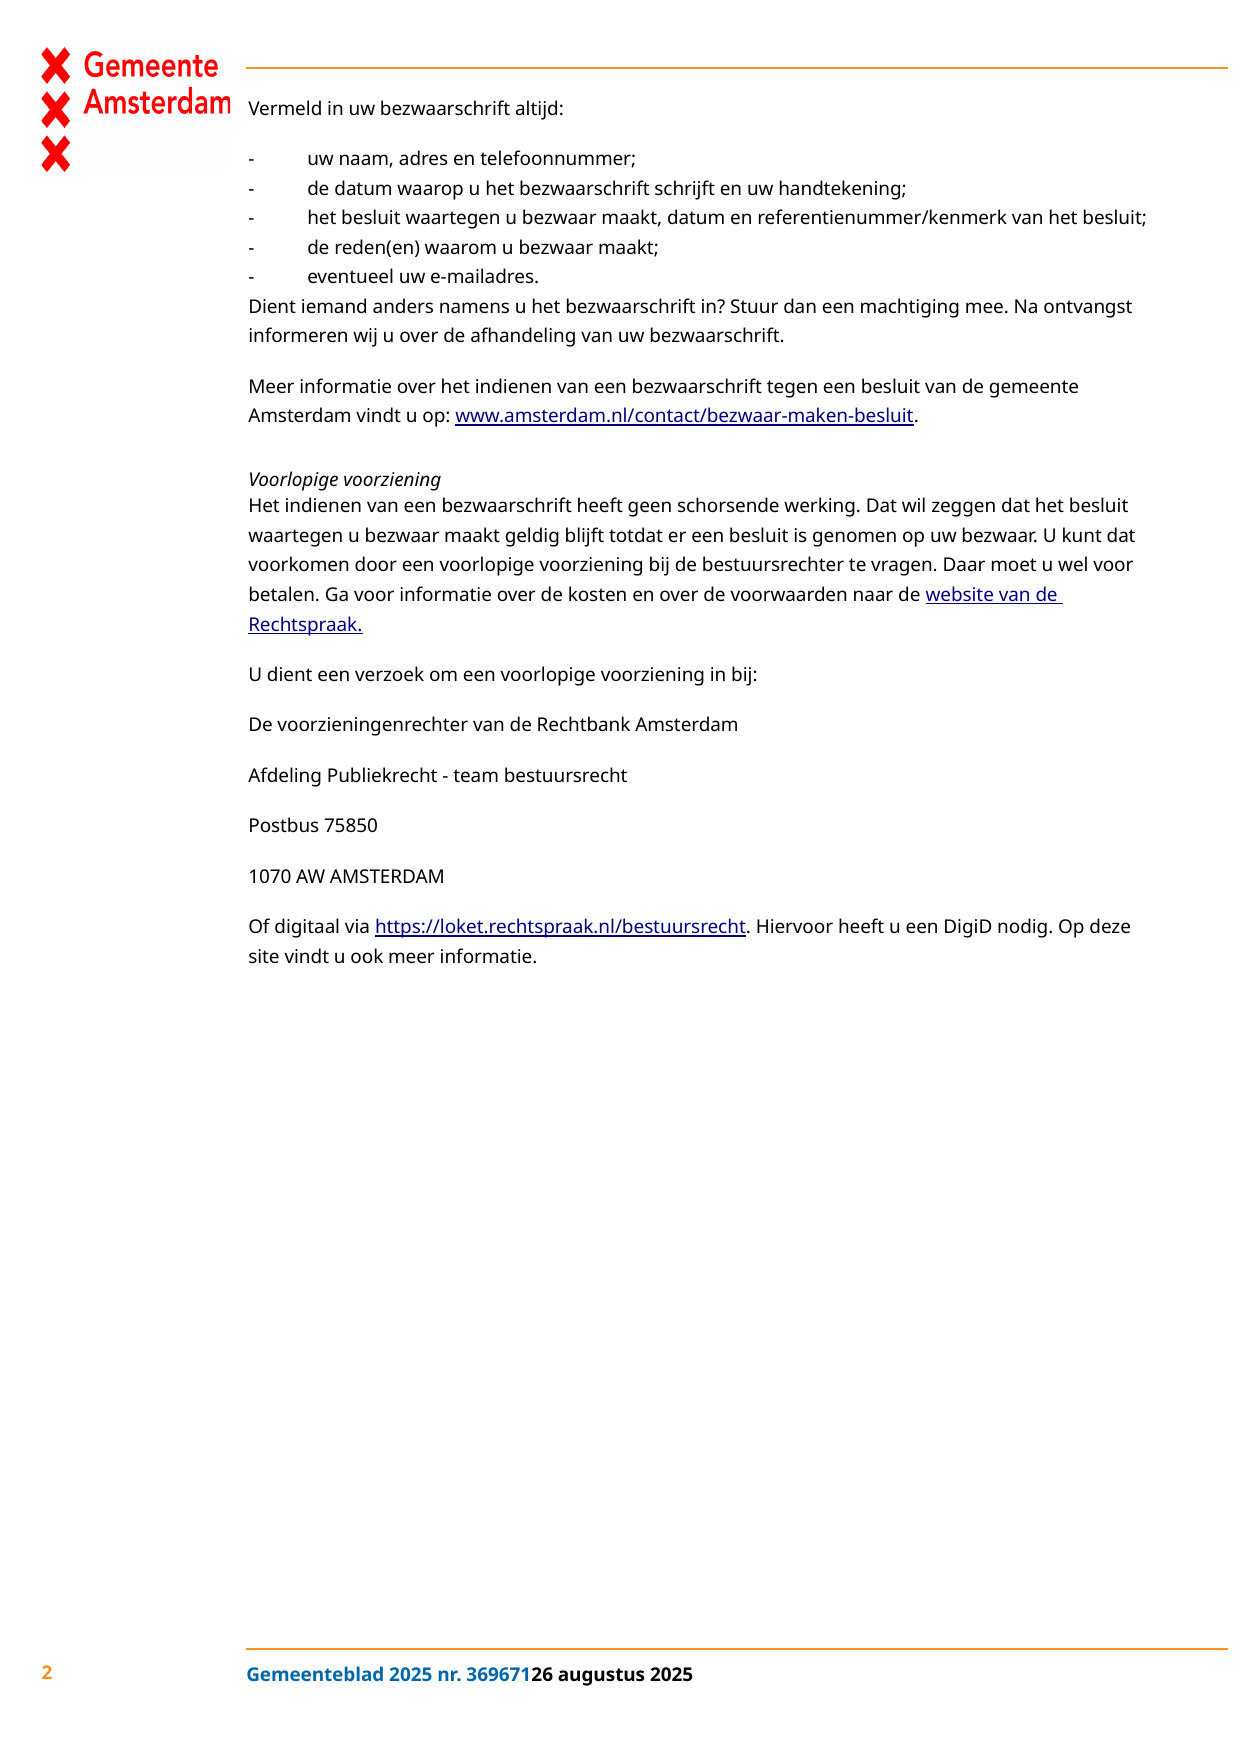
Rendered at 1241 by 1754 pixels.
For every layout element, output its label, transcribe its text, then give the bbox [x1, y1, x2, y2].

text Voorlopige voorziening [248, 467, 1152, 492]
list de reden(en) waarom u bezwaar maakt; [248, 234, 1152, 260]
text Postbus 75850 [248, 812, 1152, 838]
list eventueel uw e-mailadres. [248, 263, 1152, 289]
text Of digitaal via https://loket.rechtspraak.nl/bestuursrecht. Hiervoor heeft u een DigiD nodig. Op deze site vindt u ook meer informatie. [248, 913, 1152, 968]
text Dient iemand anders namens u het bezwaarschrift in? Stuur dan een machtiging mee. Na ontvangst informeren wij u over de afhandeling van uw bezwaarschrift. [248, 293, 1152, 348]
text Meer informatie over het indienen van een bezwaarschrift tegen een besluit van de gemeente Amsterdam vindt u op: www.amsterdam.nl/contact/bezwaar-maken-besluit. [248, 373, 1152, 428]
text Het indienen van een bezwaarschrift heeft geen schorsende werking. Dat wil zeggen dat het besluit waartegen u bezwaar maakt geldig blijft totdat er een besluit is genomen op uw bezwaar. U kunt dat voorkomen door een voorlopige voorziening bij de bestuursrechter te vragen. Daar moet u wel voor betalen. Ga voor informatie over de kosten en over de voorwaarden naar de website van de Rechtspraak. [248, 492, 1152, 636]
text Vermeld in uw bezwaarschrift altijd: [248, 95, 1152, 121]
list de datum waarop u het bezwaarschrift schrijft en uw handtekening; [248, 175, 1152, 201]
text 1070 AW AMSTERDAM [248, 863, 1152, 888]
text U dient een verzoek om een voorlopige voorziening in bij: [248, 661, 1152, 687]
text De voorzieningenrechter van de Rechtbank Amsterdam [248, 712, 1152, 737]
picture [41, 47, 231, 172]
list het besluit waartegen u bezwaar maakt, datum en referentienummer/kenmerk van het besluit; [248, 204, 1152, 230]
list uw naam, adres en telefoonnummer; [248, 145, 1152, 171]
text Afdeling Publiekrecht - team bestuursrecht [248, 762, 1152, 788]
